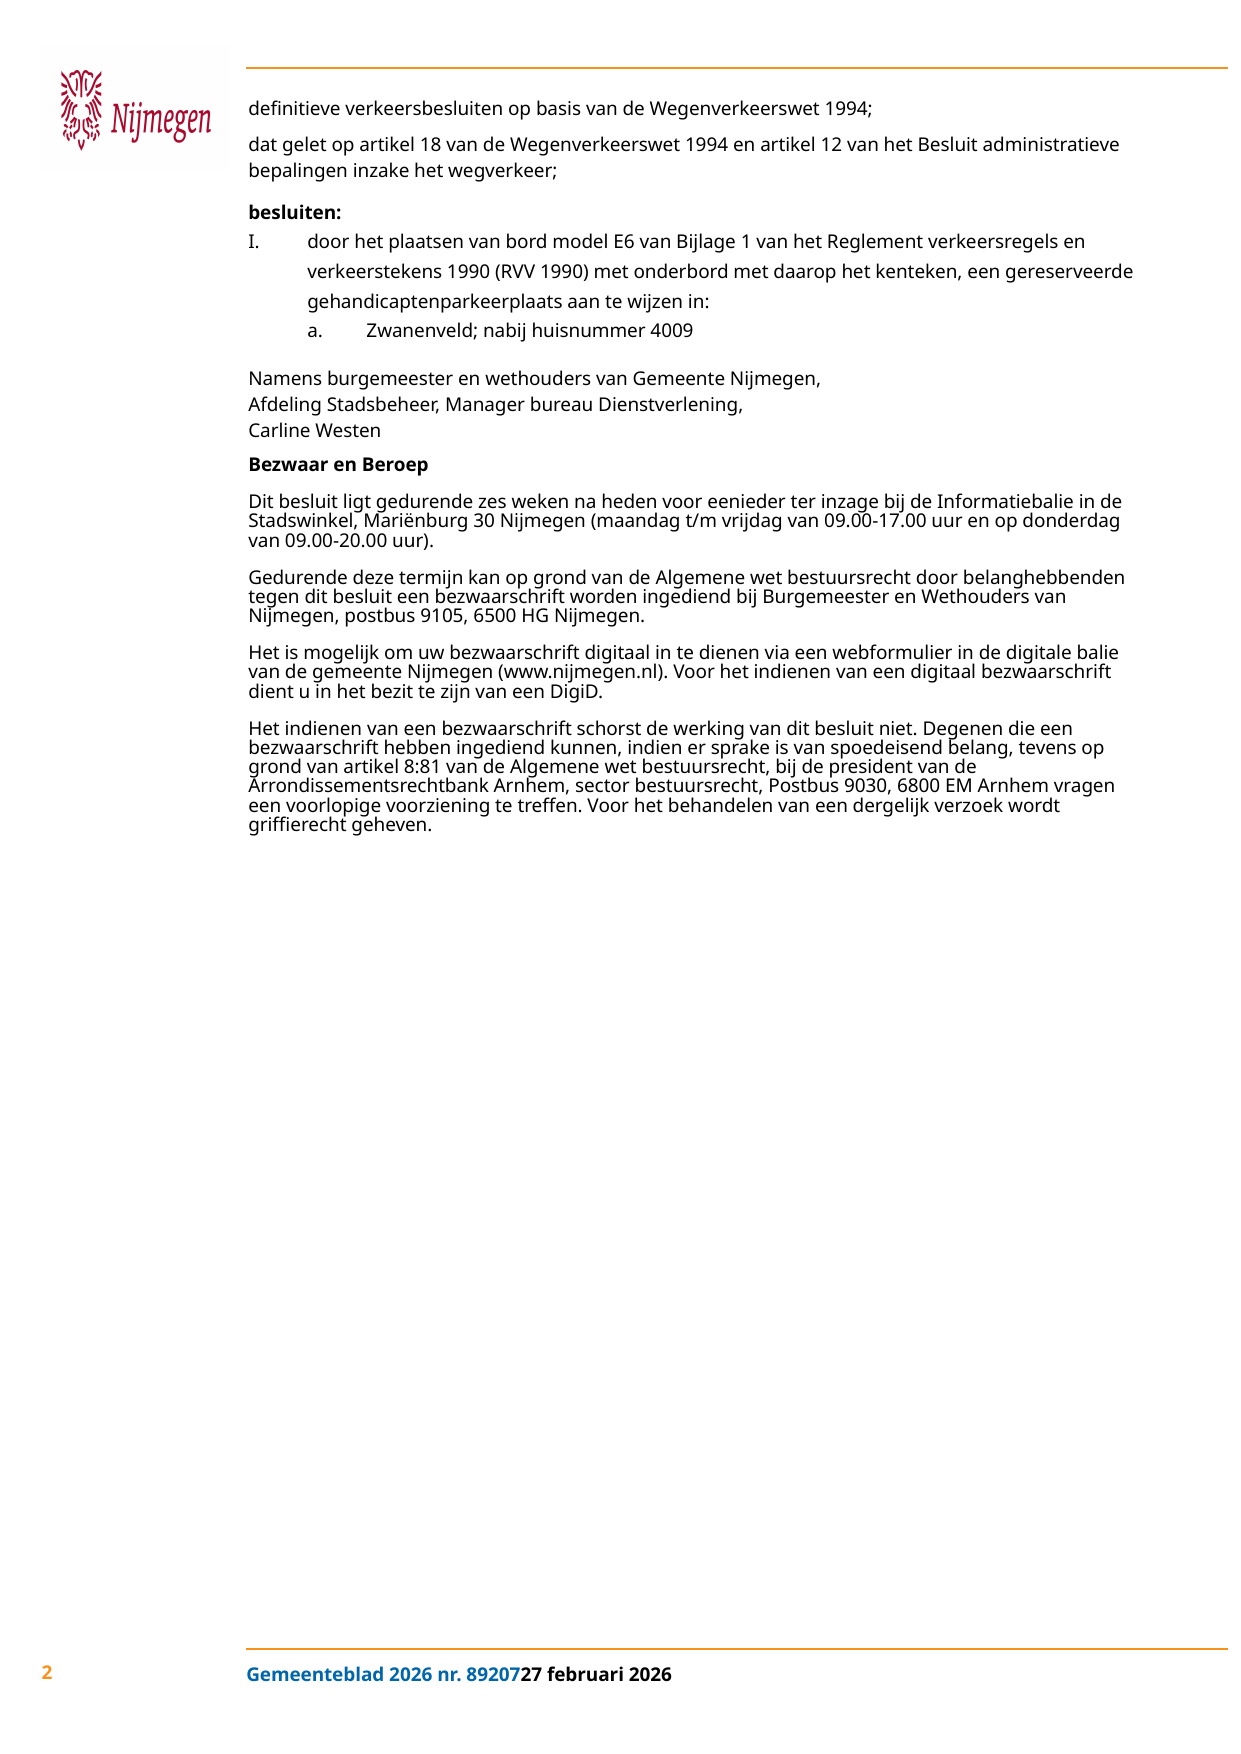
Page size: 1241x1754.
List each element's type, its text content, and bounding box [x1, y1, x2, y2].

text Namens burgemeester en wethouders van Gemeente Nijmegen, [248, 365, 1152, 391]
text definitieve verkeersbesluiten op basis van de Wegenverkeerswet 1994; [248, 95, 1152, 121]
text Carline Westen [248, 417, 1152, 442]
text Afdeling Stadsbeheer, Manager bureau Dienstverlening, [248, 391, 1152, 417]
text Het is mogelijk om uw bezwaarschrift digitaal in te dienen via een webformulier in de digitale balie van de gemeente Nijmegen (www.nijmegen.nl). Voor het indienen van een digitaal bezwaarschrift dient u in het bezit te zijn van een DigiD. [248, 644, 1152, 702]
list door het plaatsen van bord model E6 van Bijlage 1 van het Reglement verkeersregels en verkeerstekens 1990 (RVV 1990) met onderbord met daarop het kenteken, een gereserveerde gehandicaptenparkeerplaats aan te wijzen in: [248, 229, 1152, 314]
text Dit besluit ligt gedurende zes weken na heden voor eenieder ter inzage bij de Informatiebalie in de Stadswinkel, Mariënburg 30 Nijmegen (maandag t/m vrijdag van 09.00-17.00 uur en op donderdag van 09.00-20.00 uur). [248, 493, 1152, 551]
text Het indienen van een bezwaarschrift schorst de werking van dit besluit niet. Degenen die een bezwaarschrift hebben ingediend kunnen, indien er sprake is van spoedeisend belang, tevens op grond van artikel 8:81 van de Algemene wet bestuursrecht, bij de president van de Arrondissementsrechtbank Arnhem, sector bestuursrecht, Postbus 9030, 6800 EM Arnhem vragen een voorlopige voorziening te treffen. Voor het behandelen van een dergelijk verzoek wordt griffierecht geheven. [248, 720, 1152, 835]
text dat gelet op artikel 18 van de Wegenverkeerswet 1994 en artikel 12 van het Besluit administratieve bepalingen inzake het wegverkeer; [248, 131, 1152, 183]
text Bezwaar en Beroep [248, 456, 1152, 475]
picture [41, 47, 231, 172]
list Zwanenveld; nabij huisnummer 4009 [307, 317, 1152, 343]
text besluiten: [248, 199, 1152, 225]
text Gedurende deze termijn kan op grond van de Algemene wet bestuursrecht door belanghebbenden tegen dit besluit een bezwaarschrift worden ingediend bij Burgemeester en Wethouders van Nijmegen, postbus 9105, 6500 HG Nijmegen. [248, 569, 1152, 626]
